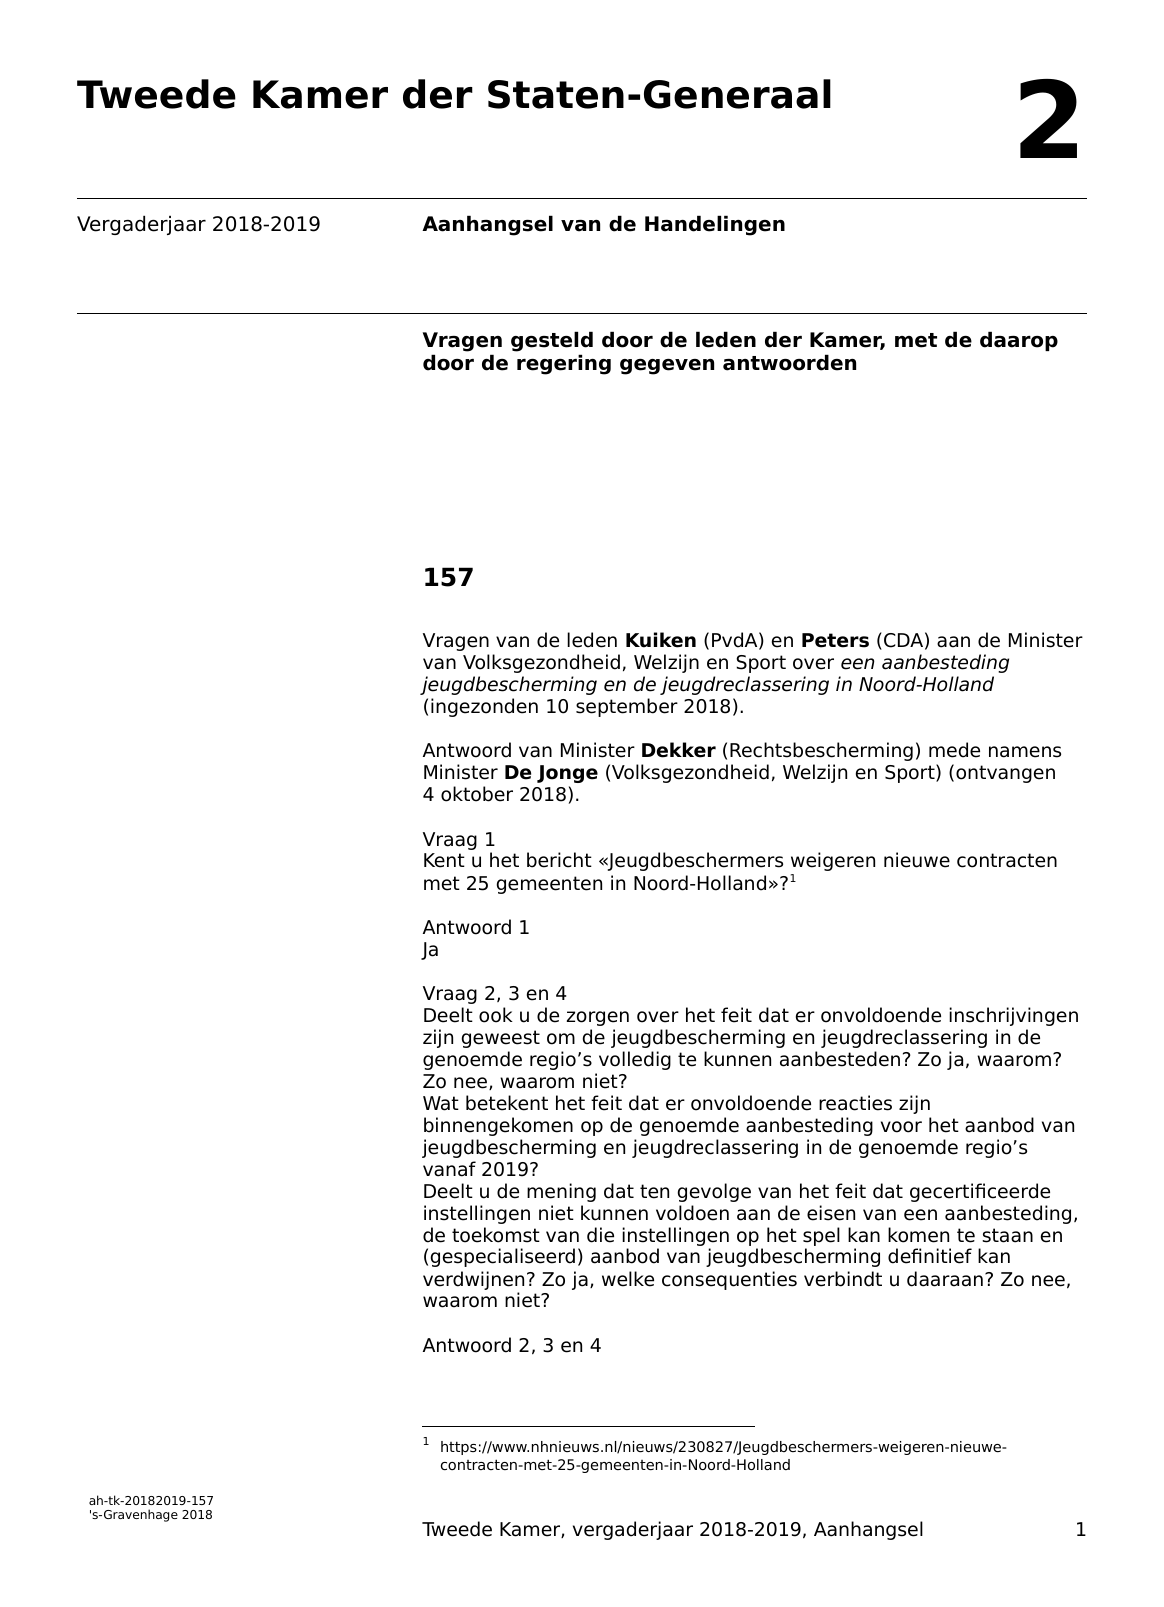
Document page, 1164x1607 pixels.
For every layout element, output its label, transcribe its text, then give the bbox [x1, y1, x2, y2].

text Kent u het bericht «Jeugdbeschermers weigeren nieuwe contracten met 25 gemeenten in Noord-Holland»? [422, 850, 1087, 894]
text ah-tk-20182019-157 [88, 1494, 323, 1508]
text Vragen van de leden Kuiken (PvdA) en Peters (CDA) aan de Minister van Volksgezondheid, Welzijn en Sport over een aanbesteding jeugdbescherming en de jeugdreclassering in Noord-Holland (ingezonden 10 september 2018). [422, 630, 1087, 718]
text Antwoord van Minister Dekker (Rechtsbescherming) mede namens Minister De Jonge (Volksgezondheid, Welzijn en Sport) (ontvangen 4 oktober 2018). [422, 740, 1087, 806]
text Wat betekent het feit dat er onvoldoende reacties zijn binnengekomen op de genoemde aanbesteding voor het aanbod van jeugdbescherming en jeugdreclassering in de genoemde regio’s vanaf 2019? [422, 1093, 1087, 1181]
text 's-Gravenhage 2018 [88, 1508, 323, 1522]
text Vraag 2, 3 en 4 [422, 983, 1087, 1005]
table_header Tweede Kamer der Staten-Generaal [77, 59, 886, 198]
table_header 2 [886, 59, 1087, 198]
text Antwoord 2, 3 en 4 [422, 1334, 1087, 1357]
text Deelt ook u de zorgen over het feit dat er onvoldoende inschrijvingen zijn geweest om de jeugdbescherming en jeugdreclassering in de genoemde regio’s volledig te kunnen aanbesteden? Zo ja, waarom? Zo nee, waarom niet? [422, 1005, 1087, 1093]
text Ja [422, 938, 1087, 961]
table_cell Vergaderjaar 2018-2019 [77, 199, 422, 313]
text Antwoord 1 [422, 917, 1087, 938]
text 157 [422, 563, 1087, 592]
text Deelt u de mening dat ten gevolge van het feit dat gecertificeerde instellingen niet kunnen voldoen aan de eisen van een aanbesteding, de toekomst van die instellingen op het spel kan komen te staan en (gespecialiseerd) aanbod van jeugdbescherming definitief kan verdwijnen? Zo ja, welke consequenties verbindt u daaraan? Zo nee, waarom niet? [422, 1181, 1087, 1312]
text Vraag 1 [422, 828, 1087, 850]
table_cell [77, 314, 422, 375]
text https://www.nhnieuws.nl/nieuws/230827/Jeugdbeschermers-weigeren-nieuwe-contracten-met-25-gemeenten-in-Noord-Holland [422, 1435, 1087, 1474]
table_cell Aanhangsel van de Handelingen [422, 199, 1087, 313]
table_cell Vragen gesteld door de leden der Kamer, met de daarop door de regering gegeven antwoorden [422, 314, 1087, 375]
